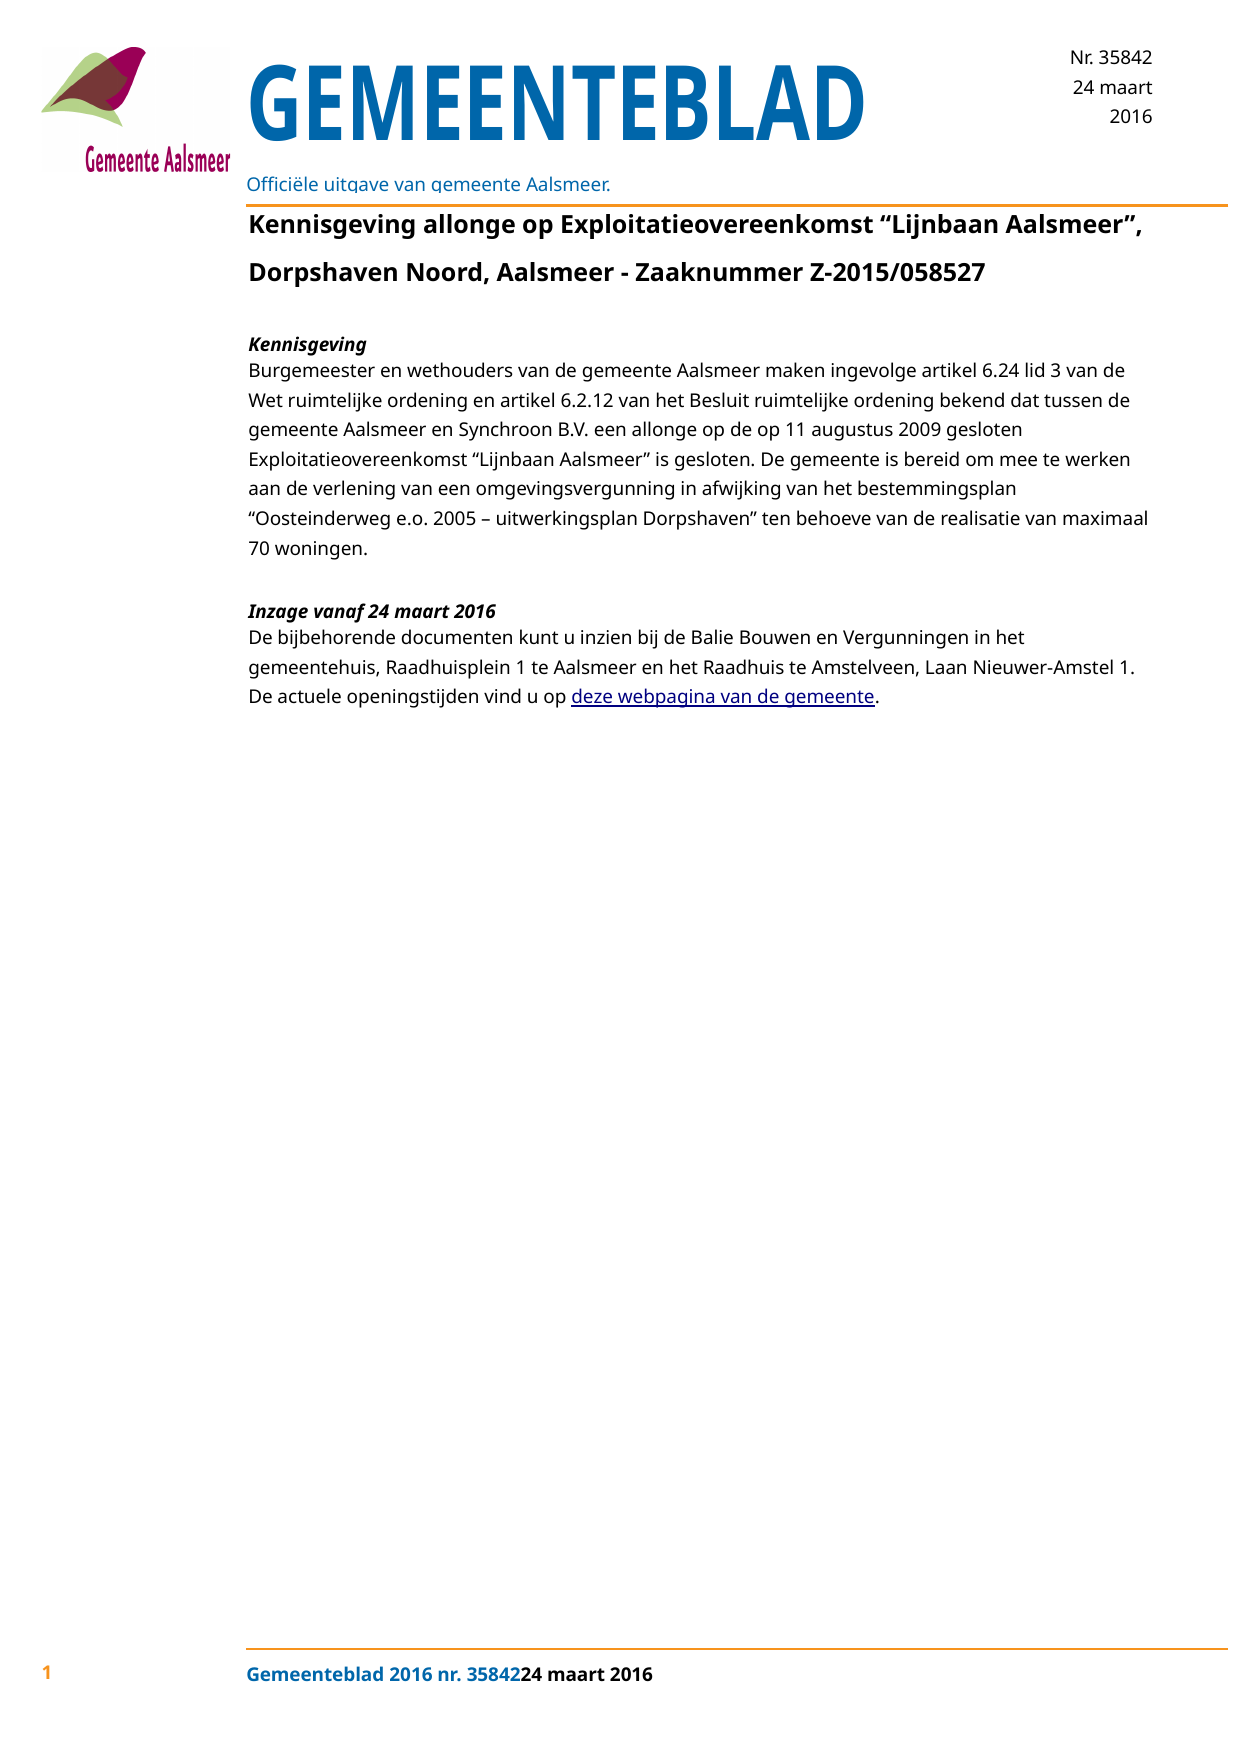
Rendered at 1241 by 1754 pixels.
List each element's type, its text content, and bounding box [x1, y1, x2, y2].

text Kennisgeving allonge op Exploitatieovereenkomst “Lijnbaan Aalsmeer”, Dorpshaven Noord, Aalsmeer - Zaaknummer Z-2015/058527 [248, 207, 1152, 288]
text Burgemeester en wethouders van de gemeente Aalsmeer maken ingevolge artikel 6.24 lid 3 van de Wet ruimtelijke ordening en artikel 6.2.12 van het Besluit ruimtelijke ordening bekend dat tussen de gemeente Aalsmeer en Synchroon B.V. een allonge op de op 11 augustus 2009 gesloten Exploitatieovereenkomst “Lijnbaan Aalsmeer” is gesloten. De gemeente is bereid om mee te werken aan de verlening van een omgevingsvergunning in afwijking van het bestemmingsplan “Oosteinderweg e.o. 2005 – uitwerkingsplan Dorpshaven” ten behoeve van de realisatie van maximaal 70 woningen. [248, 357, 1152, 560]
picture [41, 47, 231, 172]
text Kennisgeving [248, 331, 1152, 357]
text De bijbehorende documenten kunt u inzien bij de Balie Bouwen en Vergunningen in het gemeentehuis, Raadhuisplein 1 te Aalsmeer en het Raadhuis te Amstelveen, Laan Nieuwer-Amstel 1. De actuele openingstijden vind u op deze webpagina van de gemeente. [248, 624, 1152, 709]
text Inzage vanaf 24 maart 2016 [248, 599, 1152, 624]
